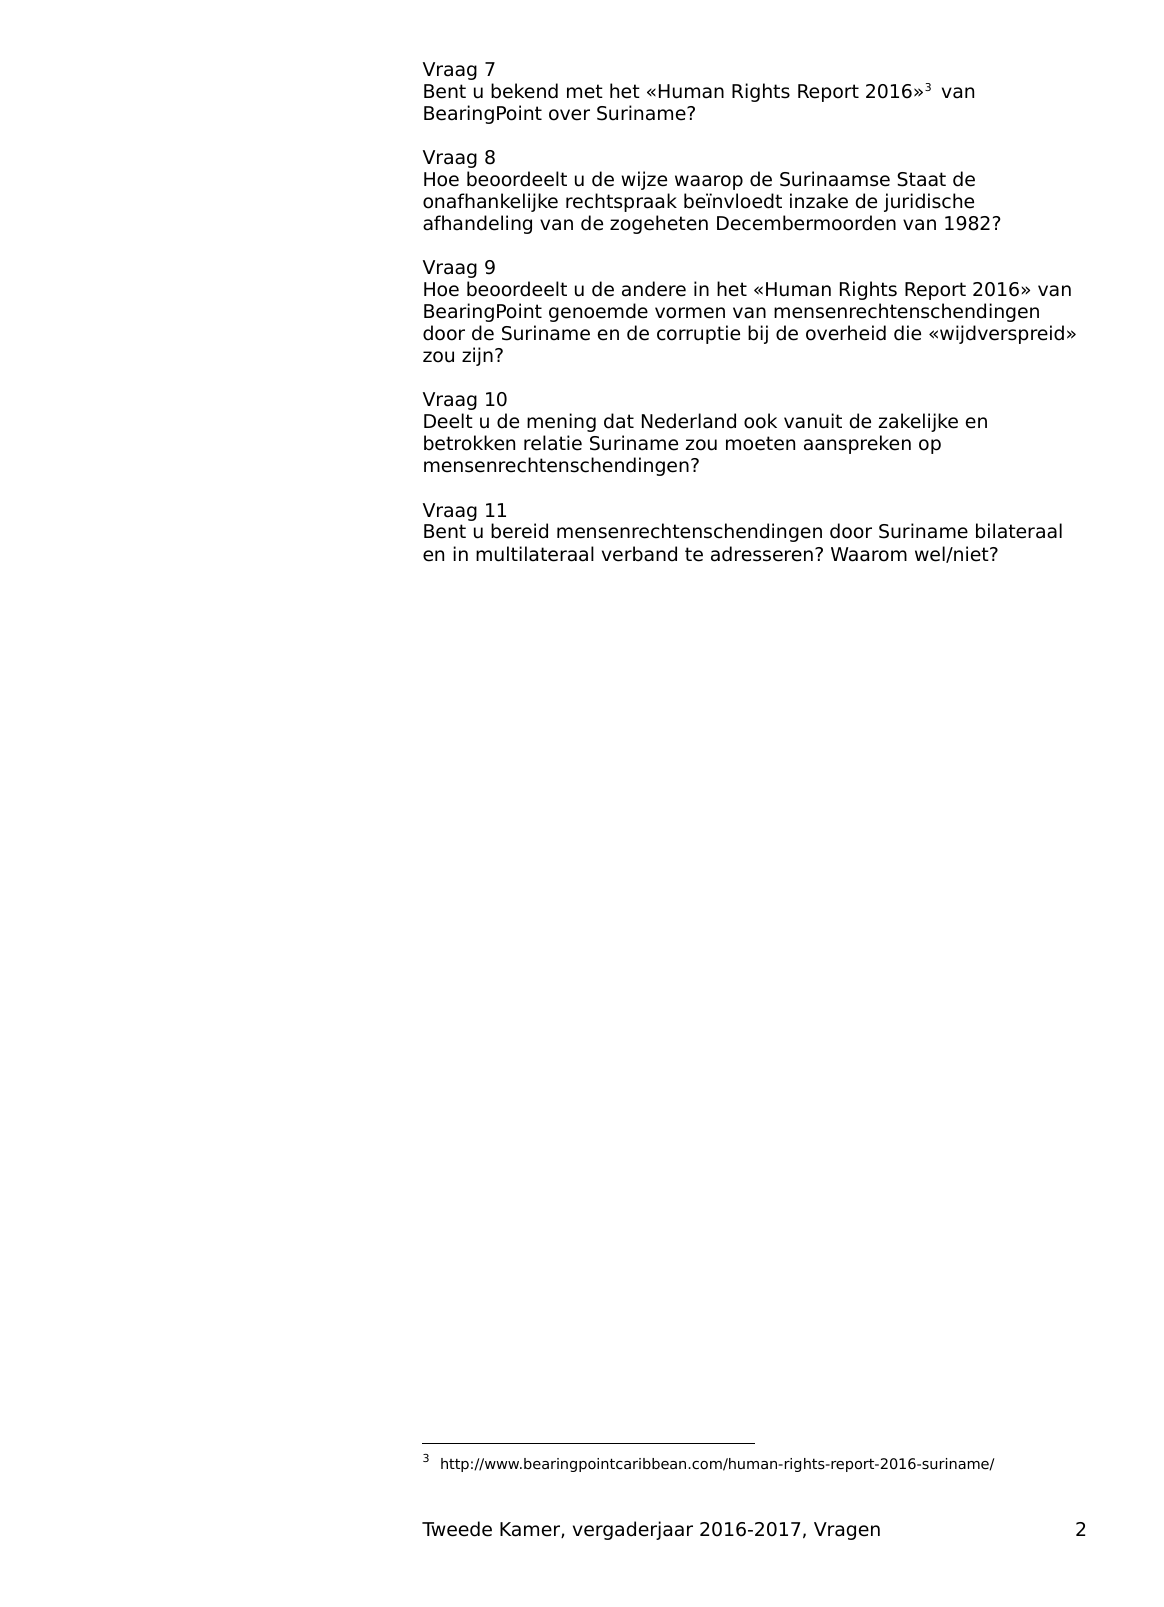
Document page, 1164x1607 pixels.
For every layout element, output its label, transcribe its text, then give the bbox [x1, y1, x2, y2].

text Deelt u de mening dat Nederland ook vanuit de zakelijke en betrokken relatie Suriname zou moeten aanspreken op mensenrechtenschendingen? [422, 411, 1087, 477]
text Vraag 9 [422, 257, 1087, 279]
text Vraag 8 [422, 147, 1087, 169]
text Vraag 11 [422, 499, 1087, 521]
text Hoe beoordeelt u de wijze waarop de Surinaamse Staat de onafhankelijke rechtspraak beïnvloedt inzake de juridische afhandeling van de zogeheten Decembermoorden van 1982? [422, 169, 1087, 235]
text Bent u bereid mensenrechtenschendingen door Suriname bilateraal en in multilateraal verband te adresseren? Waarom wel/niet? [422, 521, 1087, 565]
text Bent u bekend met het «Human Rights Report 2016» van BearingPoint over Suriname? [422, 81, 1087, 125]
text Vraag 7 [422, 59, 1087, 81]
text Vraag 10 [422, 389, 1087, 411]
text http://www.bearingpointcaribbean.com/human-rights-report-2016-suriname/ [422, 1452, 1087, 1474]
text Hoe beoordeelt u de andere in het «Human Rights Report 2016» van BearingPoint genoemde vormen van mensenrechtenschendingen door de Suriname en de corruptie bij de overheid die «wijdverspreid» zou zijn? [422, 279, 1087, 367]
